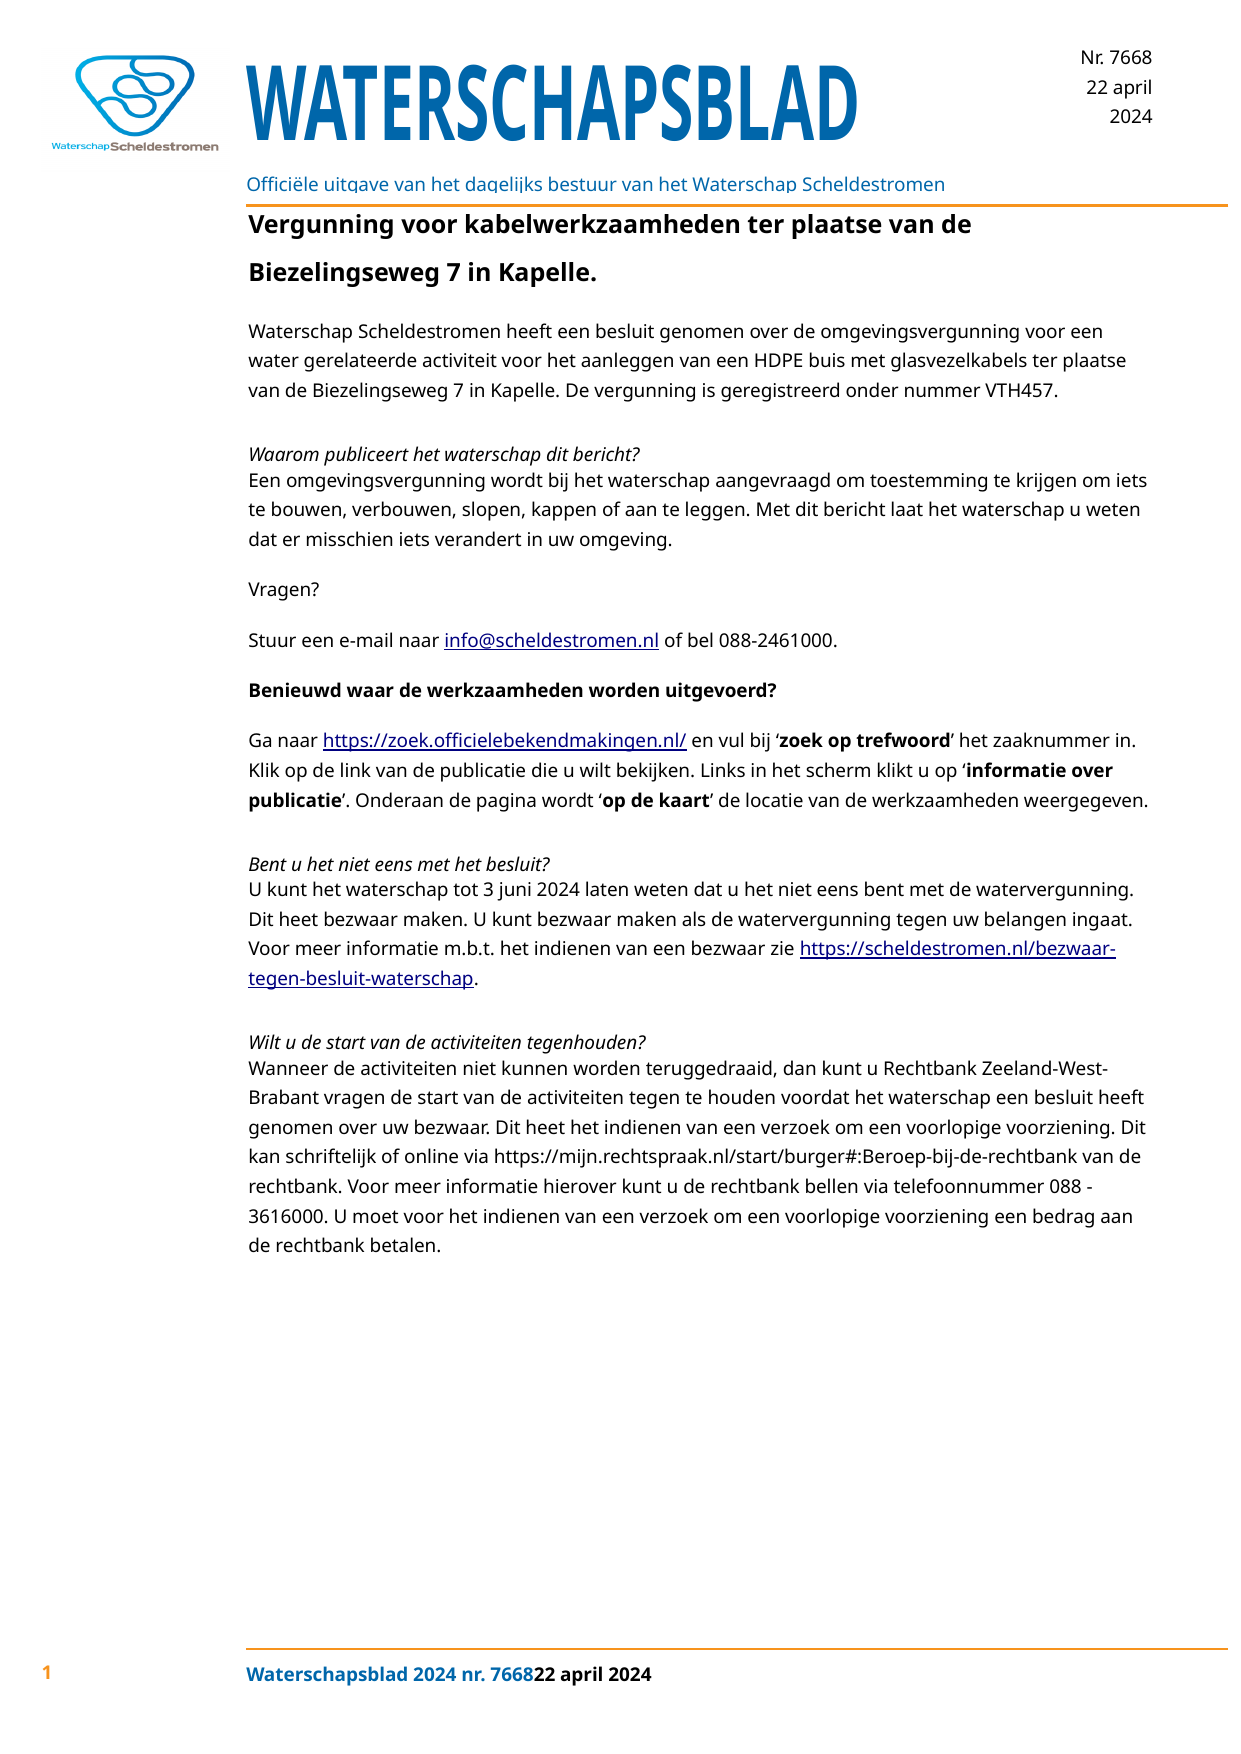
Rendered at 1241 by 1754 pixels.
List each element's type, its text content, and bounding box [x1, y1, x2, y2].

text Bent u het niet eens met het besluit? [248, 851, 1152, 876]
text Wilt u de start van de activiteiten tegenhouden? [248, 1029, 1152, 1055]
text Een omgevingsvergunning wordt bij het waterschap aangevraagd om toestemming te krijgen om iets te bouwen, verbouwen, slopen, kappen of aan te leggen. Met dit bericht laat het waterschap u weten dat er misschien iets verandert in uw omgeving. [248, 467, 1152, 552]
text Stuur een e-mail naar info@scheldestromen.nl of bel 088-2461000. [248, 627, 1152, 652]
text Vragen? [248, 576, 1152, 602]
text Vergunning voor kabelwerkzaamheden ter plaatse van de Biezelingseweg 7 in Kapelle. [248, 207, 1152, 288]
text Waarom publiceert het waterschap dit bericht? [248, 441, 1152, 467]
picture [41, 47, 231, 172]
text Waterschap Scheldestromen heeft een besluit genomen over de omgevingsvergunning voor een water gerelateerde activiteit voor het aanleggen van een HDPE buis met glasvezelkabels ter plaatse van de Biezelingseweg 7 in Kapelle. De vergunning is geregistreerd onder nummer VTH457. [248, 318, 1152, 403]
text Wanneer de activiteiten niet kunnen worden teruggedraaid, dan kunt u Rechtbank Zeeland-West-Brabant vragen de start van de activiteiten tegen te houden voordat het waterschap een besluit heeft genomen over uw bezwaar. Dit heet het indienen van een verzoek om een voorlopige voorziening. Dit kan schriftelijk of online via https://mijn.rechtspraak.nl/start/burger#:Beroep-bij-de-rechtbank van de rechtbank. Voor meer informatie hierover kunt u de rechtbank bellen via telefoonnummer 088 - 3616000. U moet voor het indienen van een verzoek om een voorlopige voorziening een bedrag aan de rechtbank betalen. [248, 1055, 1152, 1258]
text Benieuwd waar de werkzaamheden worden uitgevoerd? [248, 677, 1152, 703]
text Ga naar https://zoek.officielebekendmakingen.nl/ en vul bij ‘zoek op trefwoord’ het zaaknummer in. Klik op de link van de publicatie die u wilt bekijken. Links in het scherm klikt u op ‘informatie over publicatie’. Onderaan de pagina wordt ‘op de kaart’ de locatie van de werkzaamheden weergegeven. [248, 728, 1152, 812]
text U kunt het waterschap tot 3 juni 2024 laten weten dat u het niet eens bent met de watervergunning. Dit heet bezwaar maken. U kunt bezwaar maken als de watervergunning tegen uw belangen ingaat. Voor meer informatie m.b.t. het indienen van een bezwaar zie https://scheldestromen.nl/bezwaar-tegen-besluit-waterschap. [248, 876, 1152, 991]
